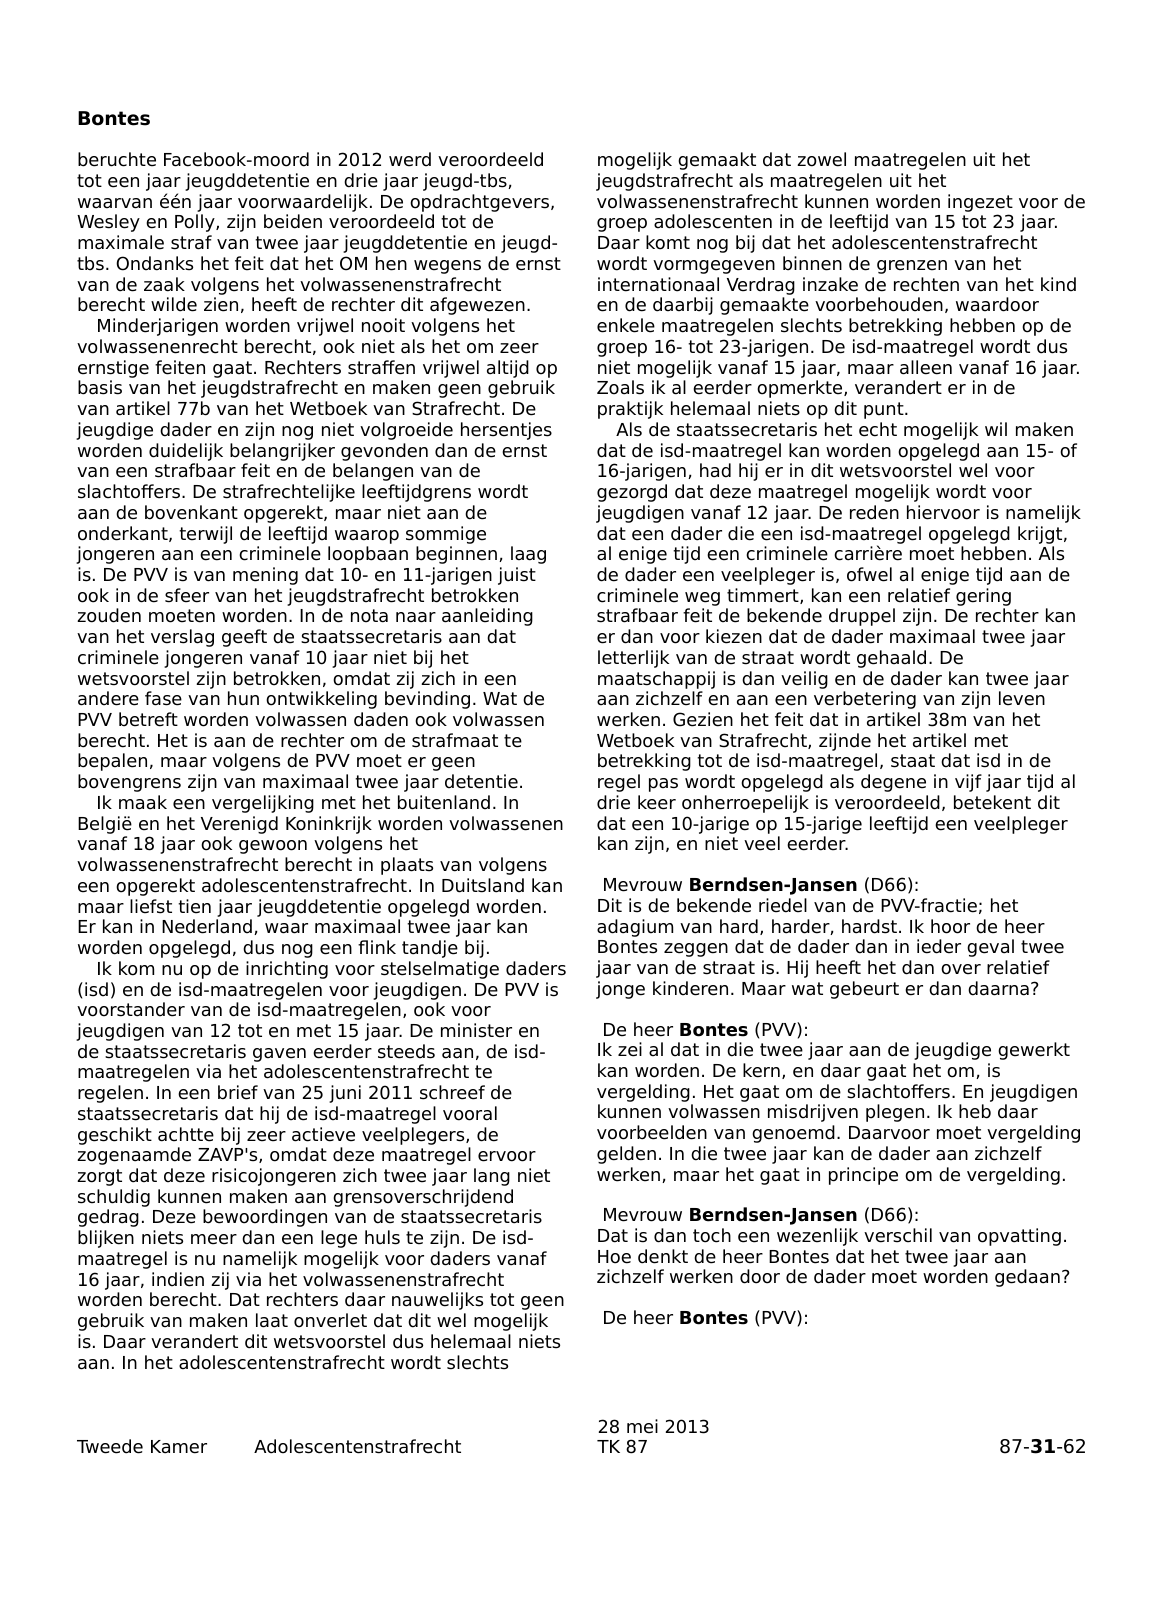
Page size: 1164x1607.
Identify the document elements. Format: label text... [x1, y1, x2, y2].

text Als de staatssecretaris het echt mogelijk wil maken dat de isd-maatregel kan worden opgelegd aan 15- of 16-jarigen, had hij er in dit wetsvoorstel wel voor gezorgd dat deze maatregel mogelijk wordt voor jeugdigen vanaf 12 jaar. De reden hiervoor is namelijk dat een dader die een isd-maatregel opgelegd krijgt, al enige tijd een criminele carrière moet hebben. Als de dader een veelpleger is, ofwel al enige tijd aan de criminele weg timmert, kan een relatief gering strafbaar feit de bekende druppel zijn. De rechter kan er dan voor kiezen dat de dader maximaal twee jaar letterlijk van de straat wordt gehaald. De maatschappij is dan veilig en de dader kan twee jaar aan zichzelf en aan een verbetering van zijn leven werken. Gezien het feit dat in artikel 38m van het Wetboek van Strafrecht, zijnde het artikel met betrekking tot de isd-maatregel, staat dat isd in de regel pas wordt opgelegd als degene in vijf jaar tijd al drie keer onherroepelijk is veroordeeld, betekent dit dat een 10-jarige op 15-jarige leeftijd een veelpleger kan zijn, en niet veel eerder. [596, 420, 1087, 855]
text De heer Bontes (PVV): [596, 1308, 1087, 1329]
text De heer Bontes (PVV): [596, 1019, 1087, 1040]
text Ik kom nu op de inrichting voor stelselmatige daders (isd) en de isd-maatregelen voor jeugdigen. De PVV is voorstander van de isd-maatregelen, ook voor jeugdigen van 12 tot en met 15 jaar. De minister en de staatssecretaris gaven eerder steeds aan, de isd-maatregelen via het adolescentenstrafrecht te regelen. In een brief van 25 juni 2011 schreef de staatssecretaris dat hij de isd-maatregel vooral geschikt achtte bij zeer actieve veelplegers, de zogenaamde ZAVP's, omdat deze maatregel ervoor zorgt dat deze risicojongeren zich twee jaar lang niet schuldig kunnen maken aan grensoverschrijdend gedrag. Deze bewoordingen van de staatssecretaris blijken niets meer dan een lege huls te zijn. De isd-maatregel is nu namelijk mogelijk voor daders vanaf 16 jaar, indien zij via het volwassenenstrafrecht worden berecht. Dat rechters daar nauwelijks tot geen gebruik van maken laat onverlet dat dit wel mogelijk is. Daar verandert dit wetsvoorstel dus helemaal niets aan. In het adolescentenstrafrecht wordt slechts [77, 959, 567, 1373]
text Ik maak een vergelijking met het buitenland. In België en het Verenigd Koninkrijk worden volwassenen vanaf 18 jaar ook gewoon volgens het volwassenenstrafrecht berecht in plaats van volgens een opgerekt adolescentenstrafrecht. In Duitsland kan maar liefst tien jaar jeugddetentie opgelegd worden. Er kan in Nederland, waar maximaal twee jaar kan worden opgelegd, dus nog een flink tandje bij. [77, 793, 567, 959]
text Dit is de bekende riedel van de PVV-fractie; het adagium van hard, harder, hardst. Ik hoor de heer Bontes zeggen dat de dader dan in ieder geval twee jaar van de straat is. Hij heeft het dan over relatief jonge kinderen. Maar wat gebeurt er dan daarna? [596, 896, 1087, 999]
text beruchte Facebook-moord in 2012 werd veroordeeld tot een jaar jeugddetentie en drie jaar jeugd-tbs, waarvan één jaar voorwaardelijk. De opdrachtgevers, Wesley en Polly, zijn beiden veroordeeld tot de maximale straf van twee jaar jeugddetentie en jeugd-tbs. Ondanks het feit dat het OM hen wegens de ernst van de zaak volgens het volwassenenstrafrecht berecht wilde zien, heeft de rechter dit afgewezen. [77, 150, 567, 316]
text Minderjarigen worden vrijwel nooit volgens het volwassenenrecht berecht, ook niet als het om zeer ernstige feiten gaat. Rechters straffen vrijwel altijd op basis van het jeugdstrafrecht en maken geen gebruik van artikel 77b van het Wetboek van Strafrecht. De jeugdige dader en zijn nog niet volgroeide hersentjes worden duidelijk belangrijker gevonden dan de ernst van een strafbaar feit en de belangen van de slachtoffers. De strafrechtelijke leeftijdgrens wordt aan de bovenkant opgerekt, maar niet aan de onderkant, terwijl de leeftijd waarop sommige jongeren aan een criminele loopbaan beginnen, laag is. De PVV is van mening dat 10- en 11-jarigen juist ook in de sfeer van het jeugdstrafrecht betrokken zouden moeten worden. In de nota naar aanleiding van het verslag geeft de staatssecretaris aan dat criminele jongeren vanaf 10 jaar niet bij het wetsvoorstel zijn betrokken, omdat zij zich in een andere fase van hun ontwikkeling bevinding. Wat de PVV betreft worden volwassen daden ook volwassen berecht. Het is aan de rechter om de strafmaat te bepalen, maar volgens de PVV moet er geen bovengrens zijn van maximaal twee jaar detentie. [77, 316, 567, 793]
text mogelijk gemaakt dat zowel maatregelen uit het jeugdstrafrecht als maatregelen uit het volwassenenstrafrecht kunnen worden ingezet voor de groep adolescenten in de leeftijd van 15 tot 23 jaar. Daar komt nog bij dat het adolescentenstrafrecht wordt vormgegeven binnen de grenzen van het internationaal Verdrag inzake de rechten van het kind en de daarbij gemaakte voorbehouden, waardoor enkele maatregelen slechts betrekking hebben op de groep 16- tot 23-jarigen. De isd-maatregel wordt dus niet mogelijk vanaf 15 jaar, maar alleen vanaf 16 jaar. Zoals ik al eerder opmerkte, verandert er in de praktijk helemaal niets op dit punt. [596, 150, 1087, 420]
text Mevrouw Berndsen-Jansen (D66): [596, 875, 1087, 896]
text Mevrouw Berndsen-Jansen (D66): [596, 1205, 1087, 1226]
text Ik zei al dat in die twee jaar aan de jeugdige gewerkt kan worden. De kern, en daar gaat het om, is vergelding. Het gaat om de slachtoffers. En jeugdigen kunnen volwassen misdrijven plegen. Ik heb daar voorbeelden van genoemd. Daarvoor moet vergelding gelden. In die twee jaar kan de dader aan zichzelf werken, maar het gaat in principe om de vergelding. [596, 1040, 1087, 1185]
text Dat is dan toch een wezenlijk verschil van opvatting. Hoe denkt de heer Bontes dat het twee jaar aan zichzelf werken door de dader moet worden gedaan? [596, 1226, 1087, 1288]
